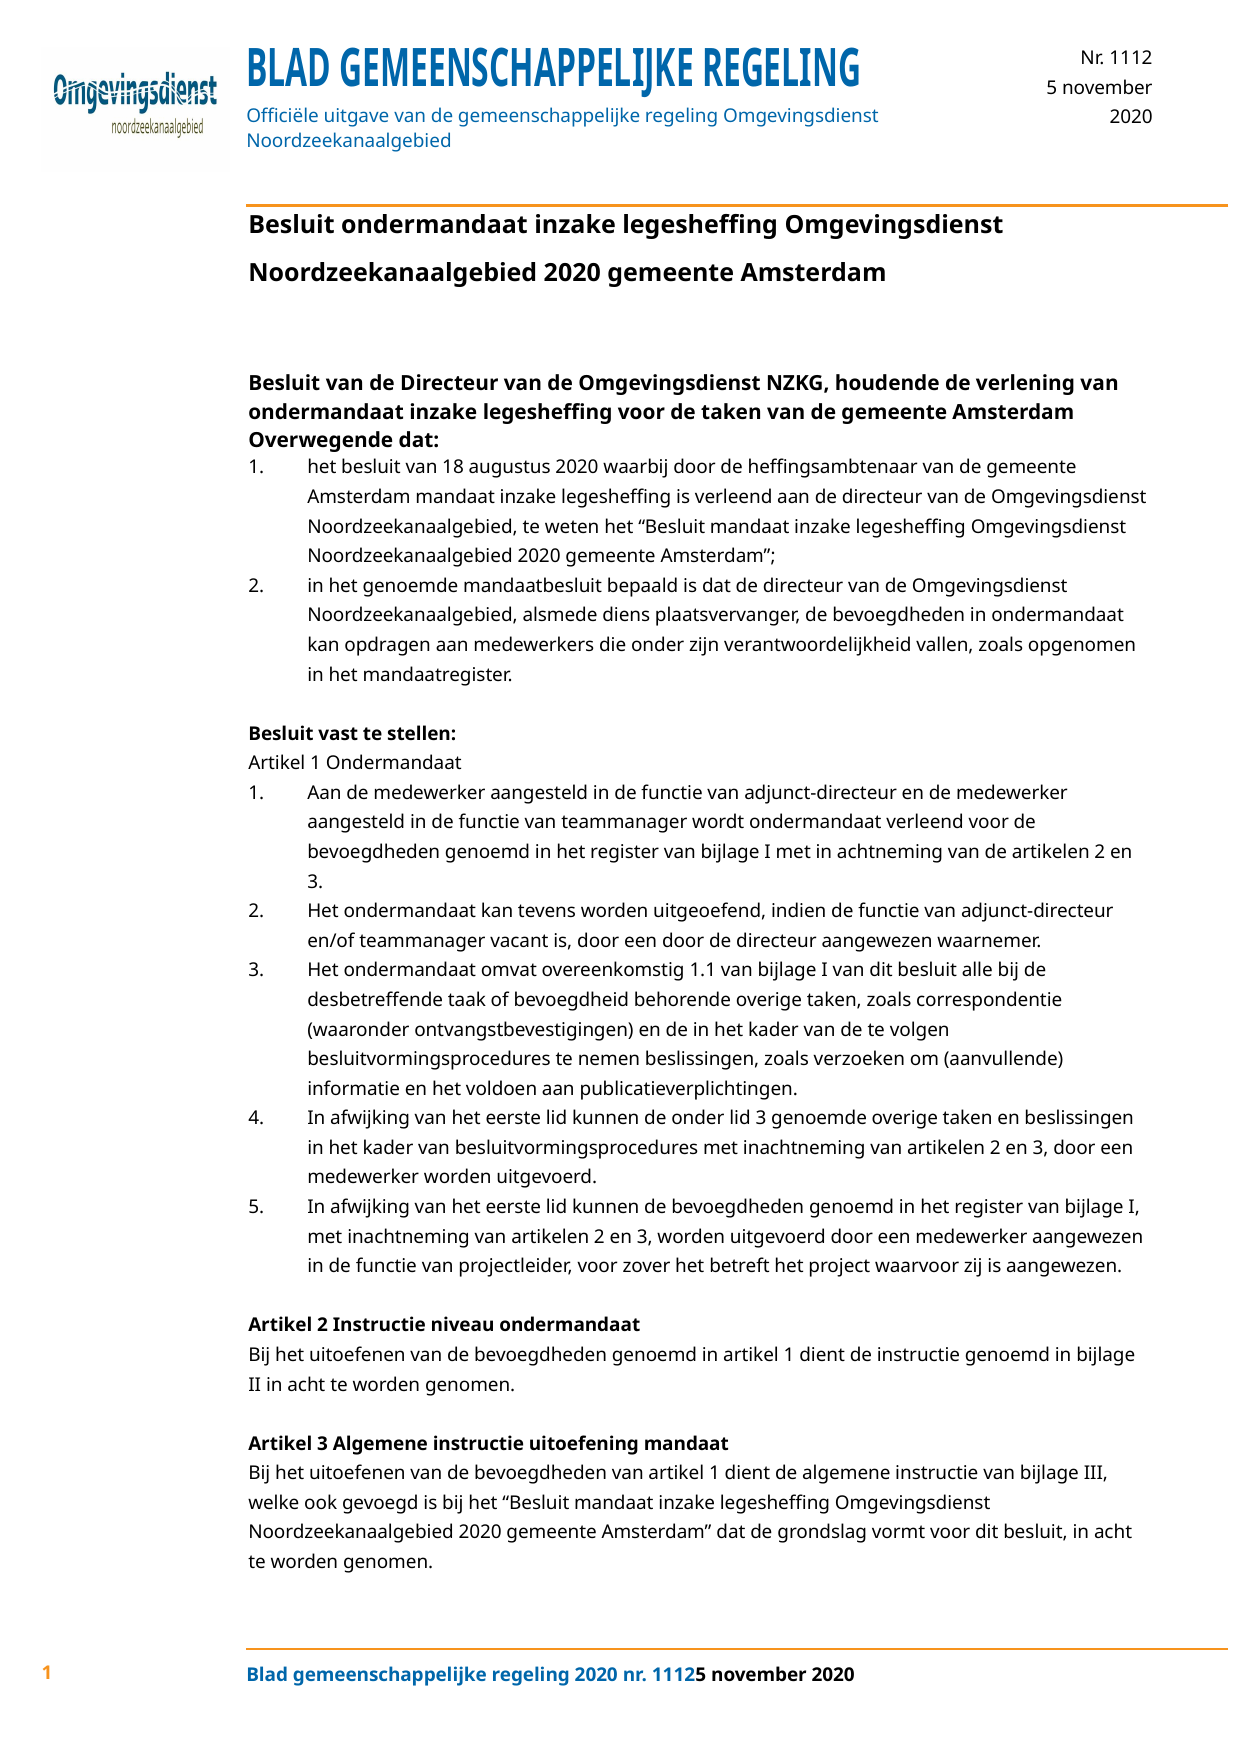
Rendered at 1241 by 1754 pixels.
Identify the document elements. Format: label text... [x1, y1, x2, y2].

text Artikel 3 Algemene instructie uitoefening mandaat [248, 1430, 1152, 1456]
text Artikel 2 Instructie niveau ondermandaat [248, 1312, 1152, 1337]
text Artikel 1 Ondermandaat [248, 749, 1152, 775]
text Bij het uitoefenen van de bevoegdheden van artikel 1 dient de algemene instructie van bijlage III, welke ook gevoegd is bij het “Besluit mandaat inzake legesheffing Omgevingsdienst Noordzeekanaalgebied 2020 gemeente Amsterdam” dat de grondslag vormt voor dit besluit, in acht te worden genomen. [248, 1459, 1152, 1574]
list in het genoemde mandaatbesluit bepaald is dat de directeur van de Omgevingsdienst Noordzeekanaalgebied, alsmede diens plaatsvervanger, de bevoegdheden in ondermandaat kan opdragen aan medewerkers die onder zijn verantwoordelijkheid vallen, zoals opgenomen in het mandaatregister. [248, 572, 1152, 686]
picture [41, 47, 231, 172]
text Besluit vast te stellen: [248, 720, 1152, 746]
text Besluit van de Directeur van de Omgevingsdienst NZKG, houdende de verlening van ondermandaat inzake legesheffing voor de taken van de gemeente Amsterdam Overwegende dat: [248, 368, 1152, 454]
list Aan de medewerker aangesteld in de functie van adjunct-directeur en de medewerker aangesteld in de functie van teammanager wordt ondermandaat verleend voor de bevoegdheden genoemd in het register van bijlage I met in achtneming van de artikelen 2 en 3. [248, 779, 1152, 893]
list Het ondermandaat omvat overeenkomstig 1.1 van bijlage I van dit besluit alle bij de desbetreffende taak of bevoegdheid behorende overige taken, zoals correspondentie (waaronder ontvangstbevestigingen) en de in het kader van de te volgen besluitvormingsprocedures te nemen beslissingen, zoals verzoeken om (aanvullende) informatie en het voldoen aan publicatieverplichtingen. [248, 957, 1152, 1101]
text Besluit ondermandaat inzake legesheffing Omgevingsdienst Noordzeekanaalgebied 2020 gemeente Amsterdam [248, 207, 1152, 288]
list het besluit van 18 augustus 2020 waarbij door de heffingsambtenaar van de gemeente Amsterdam mandaat inzake legesheffing is verleend aan de directeur van de Omgevingsdienst Noordzeekanaalgebied, te weten het “Besluit mandaat inzake legesheffing Omgevingsdienst Noordzeekanaalgebied 2020 gemeente Amsterdam”; [248, 454, 1152, 568]
text Bij het uitoefenen van de bevoegdheden genoemd in artikel 1 dient de instructie genoemd in bijlage II in acht te worden genomen. [248, 1341, 1152, 1396]
list In afwijking van het eerste lid kunnen de bevoegdheden genoemd in het register van bijlage I, met inachtneming van artikelen 2 en 3, worden uitgevoerd door een medewerker aangewezen in de functie van projectleider, voor zover het betreft het project waarvoor zij is aangewezen. [248, 1193, 1152, 1278]
list Het ondermandaat kan tevens worden uitgeoefend, indien de functie van adjunct-directeur en/of teammanager vacant is, door een door de directeur aangewezen waarnemer. [248, 897, 1152, 953]
list In afwijking van het eerste lid kunnen de onder lid 3 genoemde overige taken en beslissingen in het kader van besluitvormingsprocedures met inachtneming van artikelen 2 en 3, door een medewerker worden uitgevoerd. [248, 1104, 1152, 1189]
